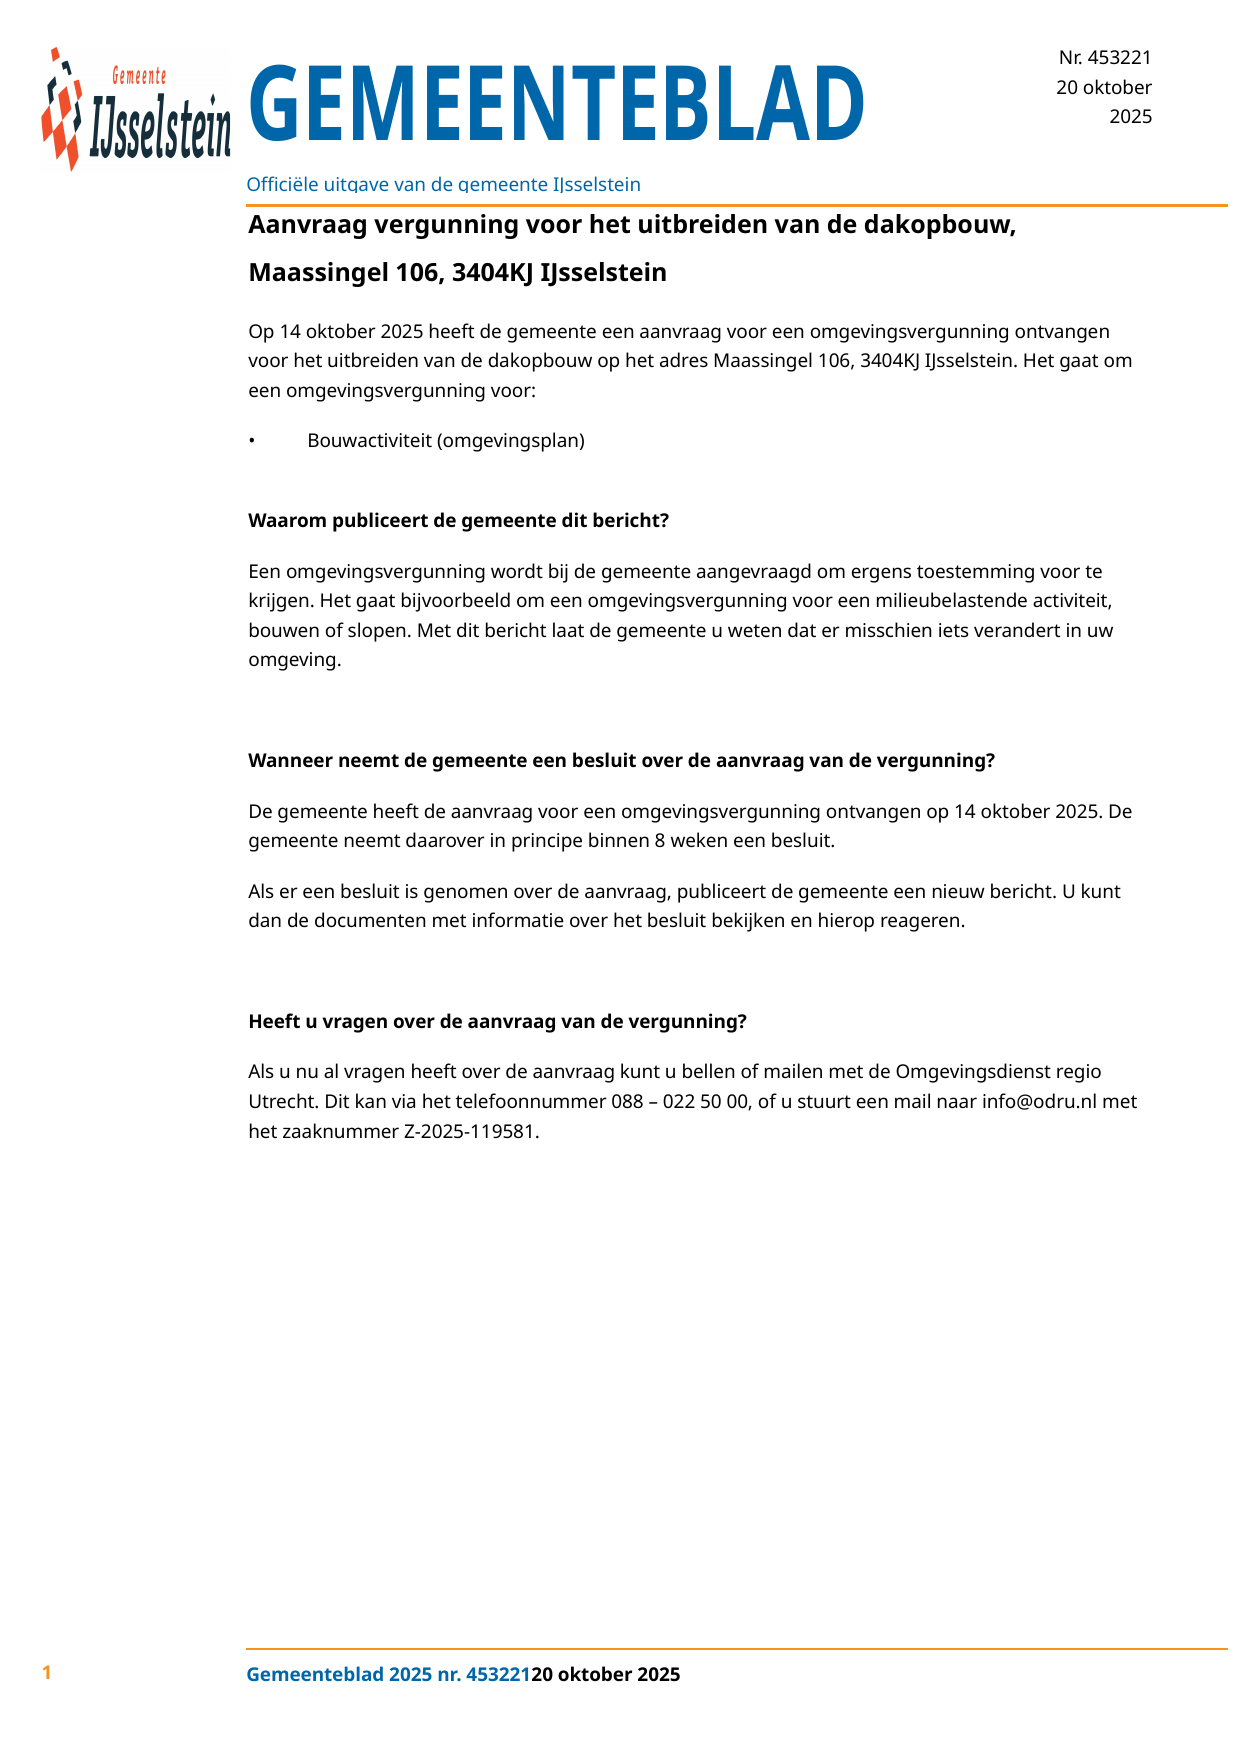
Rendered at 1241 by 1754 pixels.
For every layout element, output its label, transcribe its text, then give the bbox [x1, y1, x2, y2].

text Als u nu al vragen heeft over de aanvraag kunt u bellen of mailen met de Omgevingsdienst regio Utrecht. Dit kan via het telefoonnummer 088 – 022 50 00, of u stuurt een mail naar info@odru.nl met het zaaknummer Z-2025-119581. [248, 1059, 1152, 1144]
text Waarom publiceert de gemeente dit bericht? [248, 507, 1152, 533]
text De gemeente heeft de aanvraag voor een omgevingsvergunning ontvangen op 14 oktober 2025. De gemeente neemt daarover in principe binnen 8 weken een besluit. [248, 798, 1152, 853]
text Als er een besluit is genomen over de aanvraag, publiceert de gemeente een nieuw bericht. U kunt dan de documenten met informatie over het besluit bekijken en hierop reageren. [248, 878, 1152, 933]
list Bouwactiviteit (omgevingsplan) [248, 427, 1152, 453]
picture [41, 47, 231, 172]
text Op 14 oktober 2025 heeft de gemeente een aanvraag voor een omgevingsvergunning ontvangen voor het uitbreiden van de dakopbouw op het adres Maassingel 106, 3404KJ IJsselstein. Het gaat om een omgevingsvergunning voor: [248, 318, 1152, 403]
text Wanneer neemt de gemeente een besluit over de aanvraag van de vergunning? [248, 747, 1152, 773]
text Aanvraag vergunning voor het uitbreiden van de dakopbouw, Maassingel 106, 3404KJ IJsselstein [248, 207, 1152, 288]
text Heeft u vragen over de aanvraag van de vergunning? [248, 1008, 1152, 1034]
text Een omgevingsvergunning wordt bij de gemeente aangevraagd om ergens toestemming voor te krijgen. Het gaat bijvoorbeeld om een omgevingsvergunning voor een milieubelastende activiteit, bouwen of slopen. Met dit bericht laat de gemeente u weten dat er misschien iets verandert in uw omgeving. [248, 558, 1152, 672]
